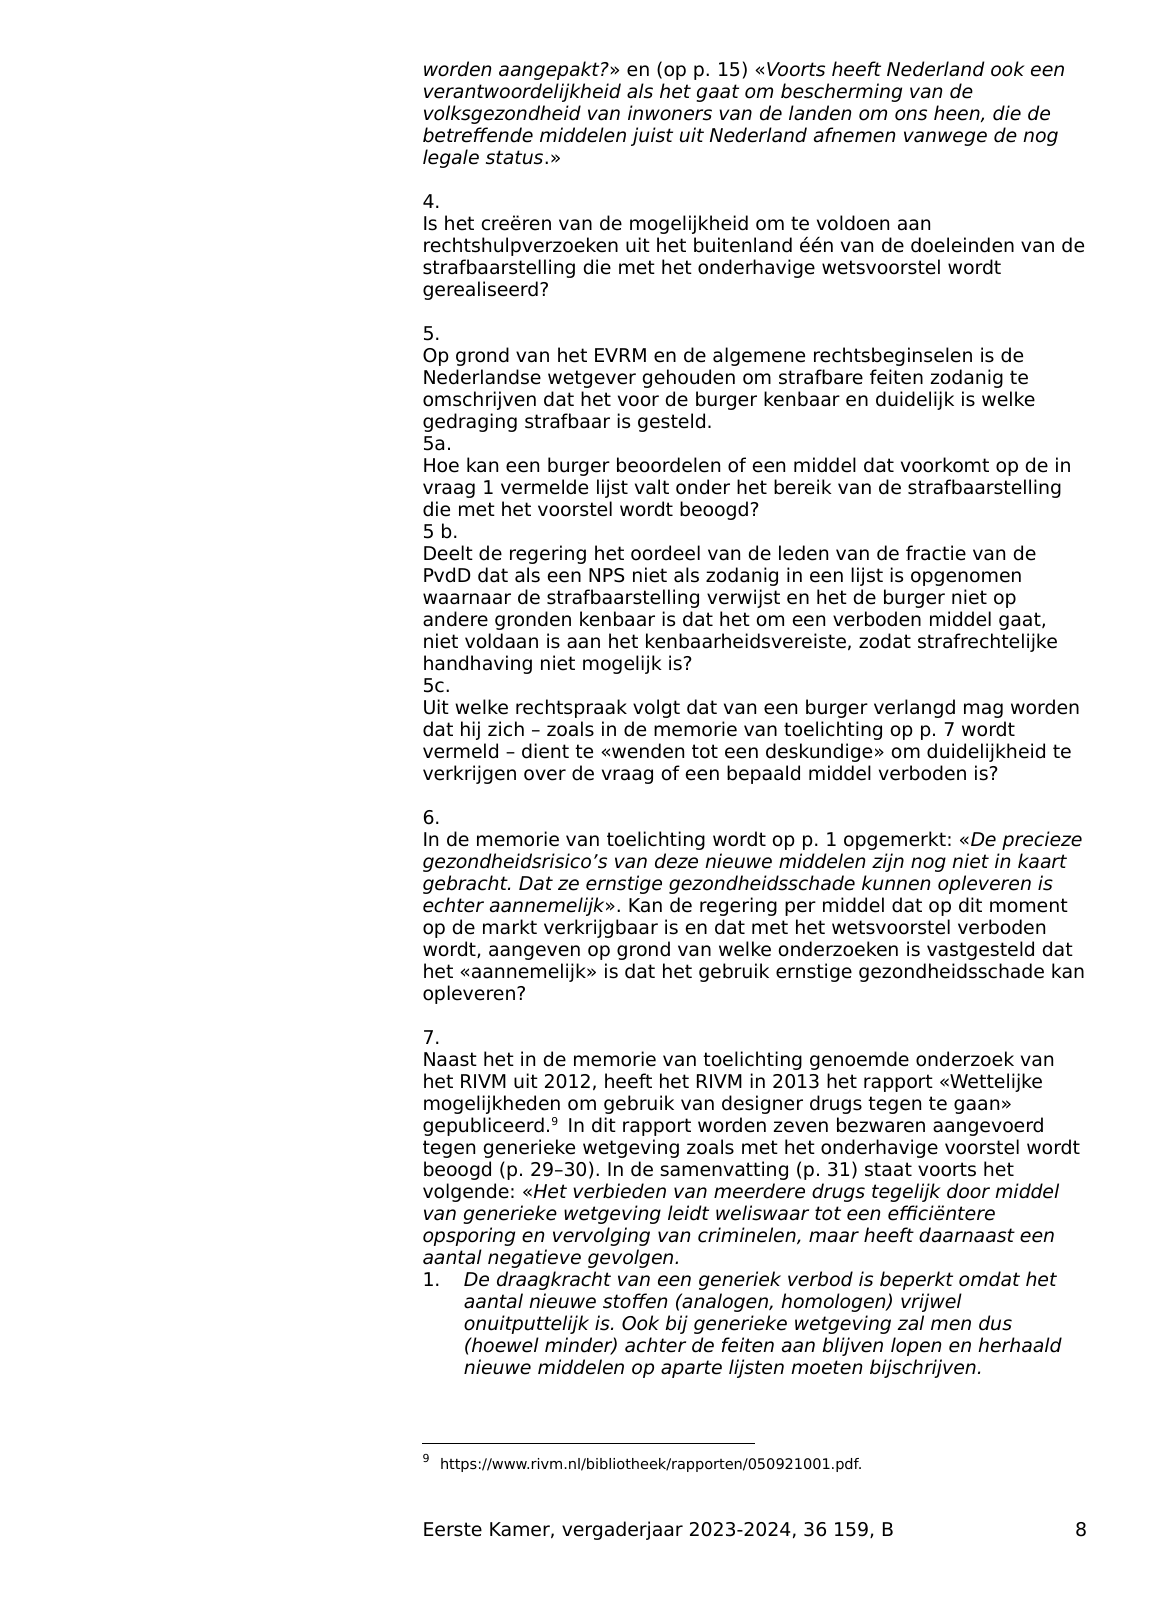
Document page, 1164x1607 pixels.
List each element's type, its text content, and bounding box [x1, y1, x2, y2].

text Naast het in de memorie van toelichting genoemde onderzoek van het RIVM uit 2012, heeft het RIVM in 2013 het rapport «Wettelijke mogelijkheden om gebruik van designer drugs tegen te gaan» gepubliceerd. In dit rapport worden zeven bezwaren aangevoerd tegen generieke wetgeving zoals met het onderhavige voorstel wordt beoogd (p. 29–30). In de samenvatting (p. 31) staat voorts het volgende: «Het verbieden van meerdere drugs tegelijk door middel van generieke wetgeving leidt weliswaar tot een efficiëntere opsporing en vervolging van criminelen, maar heeft daarnaast een aantal negatieve gevolgen. [422, 1049, 1087, 1269]
text Op grond van het EVRM en de algemene rechtsbeginselen is de Nederlandse wetgever gehouden om strafbare feiten zodanig te omschrijven dat het voor de burger kenbaar en duidelijk is welke gedraging strafbaar is gesteld. [422, 345, 1087, 433]
text worden aangepakt?» en (op p. 15) «Voorts heeft Nederland ook een verantwoordelijkheid als het gaat om bescherming van de volksgezondheid van inwoners van de landen om ons heen, die de betreffende middelen juist uit Nederland afnemen vanwege de nog legale status.» [422, 59, 1087, 169]
text 5c. [422, 675, 1087, 697]
text 1. De draagkracht van een generiek verbod is beperkt omdat het aantal nieuwe stoffen (analogen, homologen) vrijwel onuitputtelijk is. Ook bij generieke wetgeving zal men dus (hoewel minder) achter de feiten aan blijven lopen en herhaald nieuwe middelen op aparte lijsten moeten bijschrijven. [422, 1269, 1087, 1379]
text https://www.rivm.nl/bibliotheek/rapporten/050921001.pdf. [422, 1452, 1087, 1474]
text Deelt de regering het oordeel van de leden van de fractie van de PvdD dat als een NPS niet als zodanig in een lijst is opgenomen waarnaar de strafbaarstelling verwijst en het de burger niet op andere gronden kenbaar is dat het om een verboden middel gaat, niet voldaan is aan het kenbaarheidsvereiste, zodat strafrechtelijke handhaving niet mogelijk is? [422, 543, 1087, 675]
text Is het creëren van de mogelijkheid om te voldoen aan rechtshulpverzoeken uit het buitenland één van de doeleinden van de strafbaarstelling die met het onderhavige wetsvoorstel wordt gerealiseerd? [422, 213, 1087, 301]
text 4. [422, 191, 1087, 213]
text 5 b. [422, 521, 1087, 543]
text Uit welke rechtspraak volgt dat van een burger verlangd mag worden dat hij zich – zoals in de memorie van toelichting op p. 7 wordt vermeld – dient te «wenden tot een deskundige» om duidelijkheid te verkrijgen over de vraag of een bepaald middel verboden is? [422, 697, 1087, 785]
text In de memorie van toelichting wordt op p. 1 opgemerkt: «De precieze gezondheidsrisico’s van deze nieuwe middelen zijn nog niet in kaart gebracht. Dat ze ernstige gezondheidsschade kunnen opleveren is echter aannemelijk». Kan de regering per middel dat op dit moment op de markt verkrijgbaar is en dat met het wetsvoorstel verboden wordt, aangeven op grond van welke onderzoeken is vastgesteld dat het «aannemelijk» is dat het gebruik ernstige gezondheidsschade kan opleveren? [422, 829, 1087, 1005]
text 5. [422, 323, 1087, 345]
text Hoe kan een burger beoordelen of een middel dat voorkomt op de in vraag 1 vermelde lijst valt onder het bereik van de strafbaarstelling die met het voorstel wordt beoogd? [422, 455, 1087, 521]
text 6. [422, 807, 1087, 829]
text 5a. [422, 433, 1087, 455]
text 7. [422, 1027, 1087, 1049]
